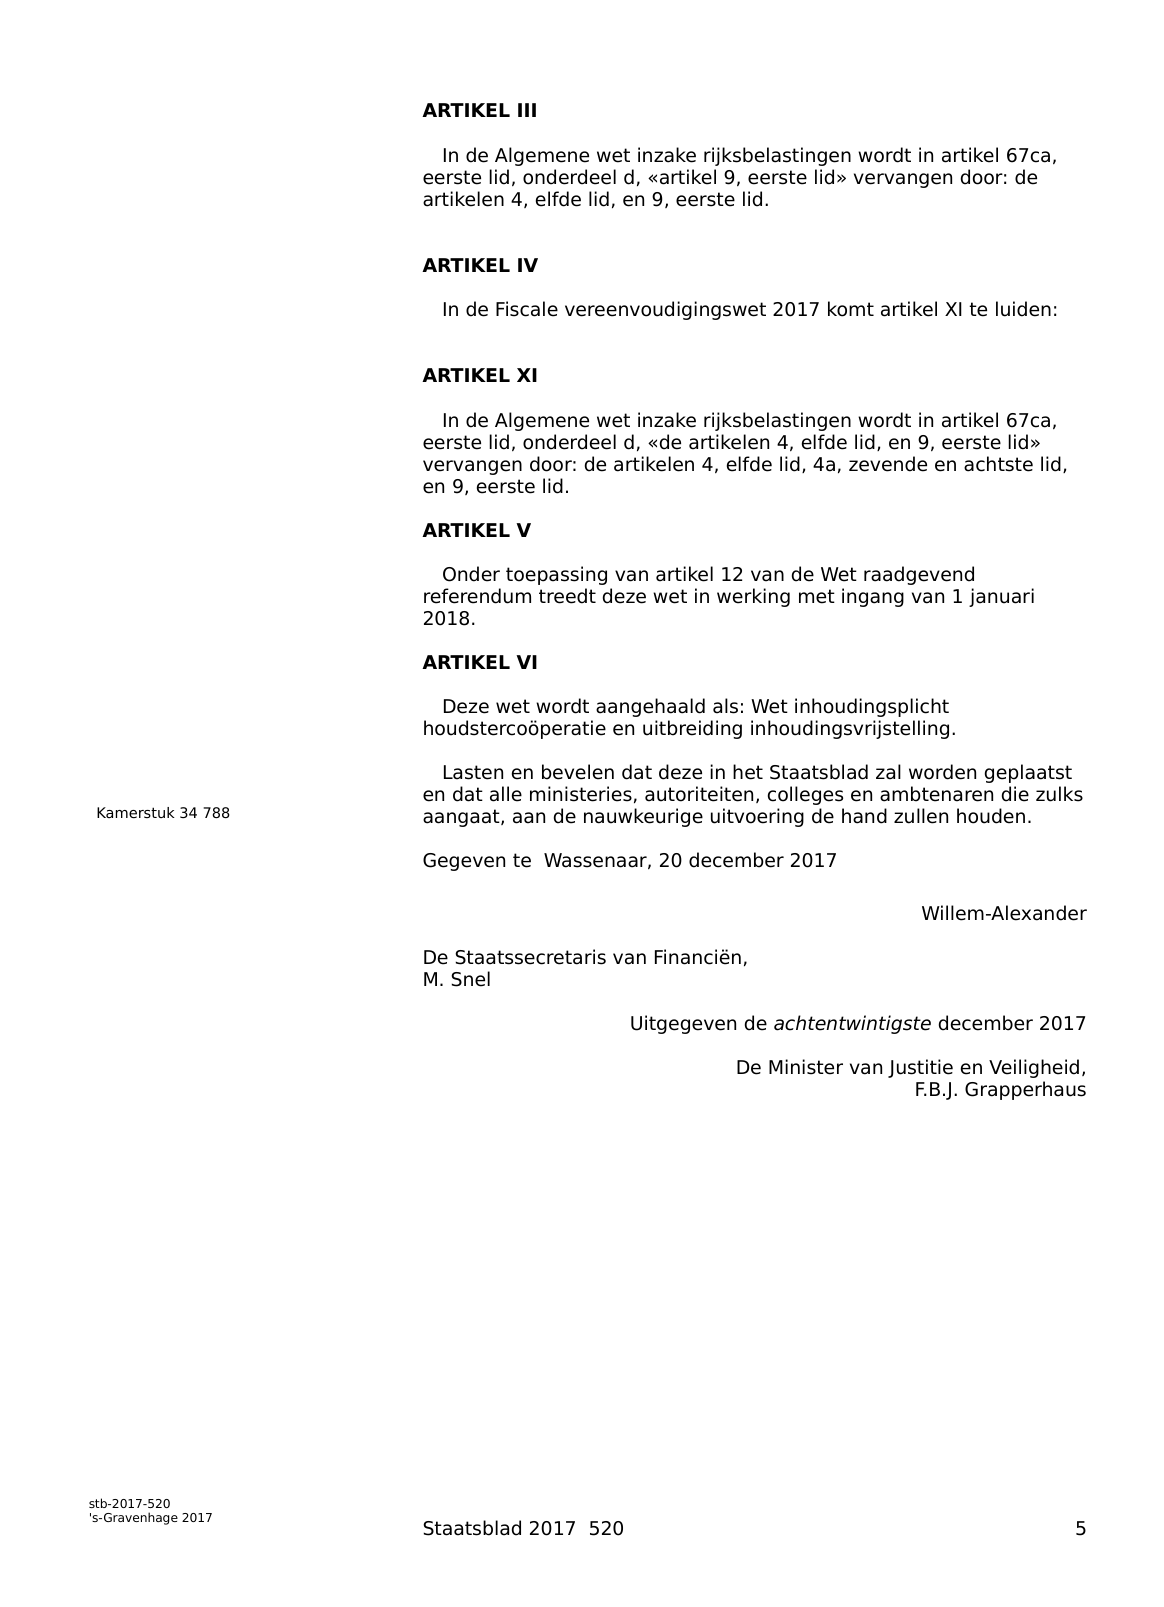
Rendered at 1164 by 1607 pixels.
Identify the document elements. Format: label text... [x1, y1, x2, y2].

subtitle ARTIKEL VI [422, 652, 1087, 674]
text Gegeven te Wassenaar, 20 december 2017 [422, 850, 1087, 872]
text 's-Gravenhage 2017 [88, 1511, 323, 1525]
text In de Algemene wet inzake rijksbelastingen wordt in artikel 67ca, eerste lid, onderdeel d, «de artikelen 4, elfde lid, en 9, eerste lid» vervangen door: de artikelen 4, elfde lid, 4a, zevende en achtste lid, en 9, eerste lid. [422, 409, 1087, 497]
text Kamerstuk 34 788 [77, 805, 396, 822]
text De Staatssecretaris van Financiën, M. Snel [422, 947, 1087, 991]
subtitle ARTIKEL III [422, 100, 1087, 122]
subtitle ARTIKEL XI [422, 365, 1087, 387]
subtitle ARTIKEL V [422, 520, 1087, 542]
text Willem-Alexander [422, 902, 1087, 924]
text Onder toepassing van artikel 12 van de Wet raadgevend referendum treedt deze wet in werking met ingang van 1 januari 2018. [422, 564, 1087, 630]
subtitle ARTIKEL IV [422, 255, 1087, 277]
text In de Fiscale vereenvoudigingswet 2017 komt artikel XI te luiden: [422, 299, 1087, 321]
text Uitgegeven de achtentwintigste december 2017 [422, 1013, 1087, 1035]
text stb-2017-520 [88, 1497, 323, 1511]
text Lasten en bevelen dat deze in het Staatsblad zal worden geplaatst en dat alle ministeries, autoriteiten, colleges en ambtenaren die zulks aangaat, aan de nauwkeurige uitvoering de hand zullen houden. [422, 762, 1087, 828]
text Deze wet wordt aangehaald als: Wet inhoudingsplicht houdstercoöperatie en uitbreiding inhoudingsvrijstelling. [422, 696, 1087, 740]
text De Minister van Justitie en Veiligheid, F.B.J. Grapperhaus [422, 1057, 1087, 1101]
text In de Algemene wet inzake rijksbelastingen wordt in artikel 67ca, eerste lid, onderdeel d, «artikel 9, eerste lid» vervangen door: de artikelen 4, elfde lid, en 9, eerste lid. [422, 144, 1087, 211]
